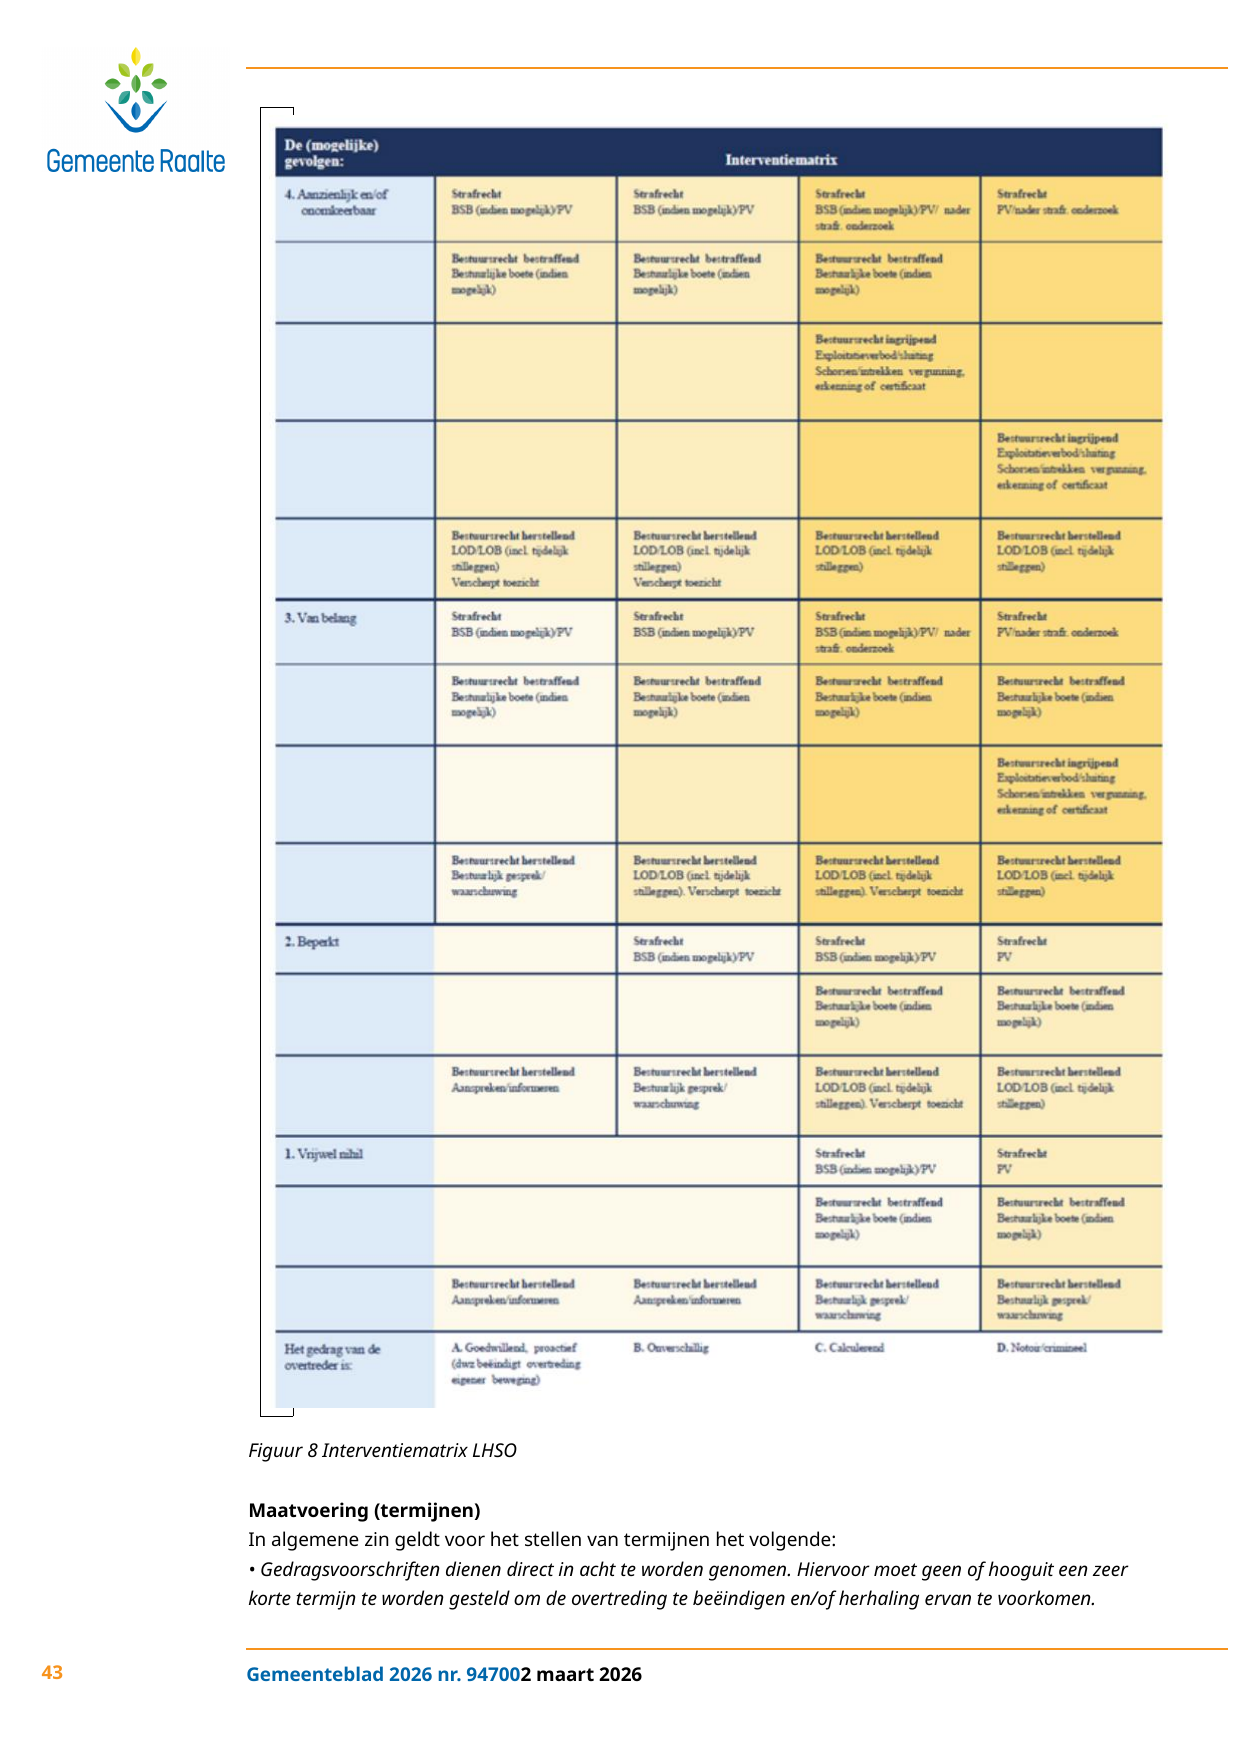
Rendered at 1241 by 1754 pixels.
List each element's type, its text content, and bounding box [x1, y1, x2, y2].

picture [268, 115, 1173, 1408]
text • Gedragsvoorschriften dienen direct in acht te worden genomen. Hiervoor moet geen of hooguit een zeer korte termijn te worden gesteld om de overtreding te beëindigen en/of herhaling ervan te voorkomen. [248, 1556, 1152, 1611]
text Maatvoering (termijnen) [248, 1497, 1152, 1522]
text In algemene zin geldt voor het stellen van termijnen het volgende: [248, 1526, 1152, 1552]
picture [41, 47, 231, 172]
text Figuur 8 Interventiematrix LHSO [248, 1438, 1152, 1463]
